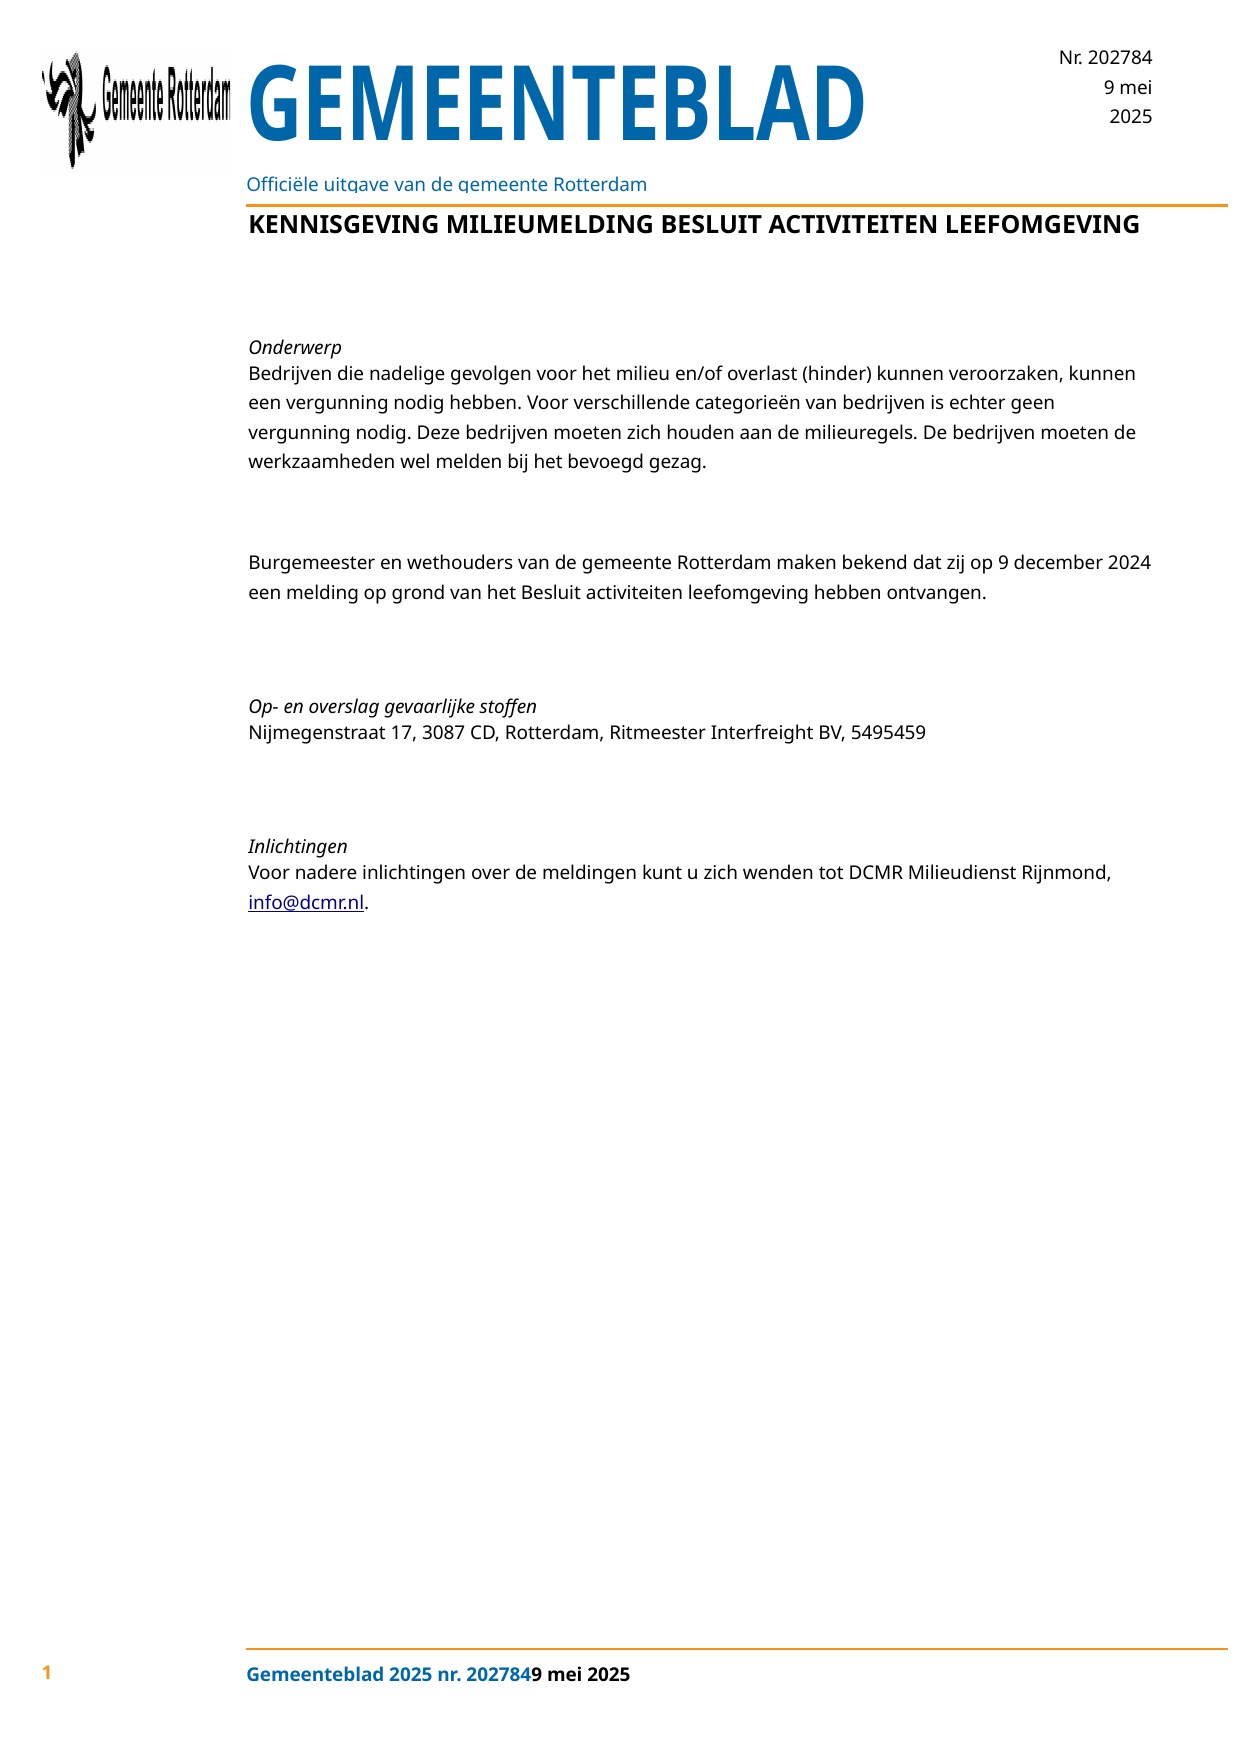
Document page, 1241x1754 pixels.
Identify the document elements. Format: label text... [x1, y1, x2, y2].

text KENNISGEVING MILIEUMELDING BESLUIT ACTIVITEITEN LEEFOMGEVING [248, 207, 1152, 241]
text Onderwerp [248, 334, 1152, 360]
text Op- en overslag gevaarlijke stoffen [248, 693, 1152, 719]
text Bedrijven die nadelige gevolgen voor het milieu en/of overlast (hinder) kunnen veroorzaken, kunnen een vergunning nodig hebben. Voor verschillende categorieën van bedrijven is echter geen vergunning nodig. Deze bedrijven moeten zich houden aan de milieuregels. De bedrijven moeten de werkzaamheden wel melden bij het bevoegd gezag. [248, 360, 1152, 474]
text Nijmegenstraat 17, 3087 CD, Rotterdam, Ritmeester Interfreight BV, 5495459 [248, 719, 1152, 745]
text Voor nadere inlichtingen over de meldingen kunt u zich wenden tot DCMR Milieudienst Rijnmond, info@dcmr.nl. [248, 859, 1152, 915]
text Inlichtingen [248, 834, 1152, 859]
picture [41, 47, 231, 172]
text Burgemeester en wethouders van de gemeente Rotterdam maken bekend dat zij op 9 december 2024 een melding op grond van het Besluit activiteiten leefomgeving hebben ontvangen. [248, 549, 1152, 605]
